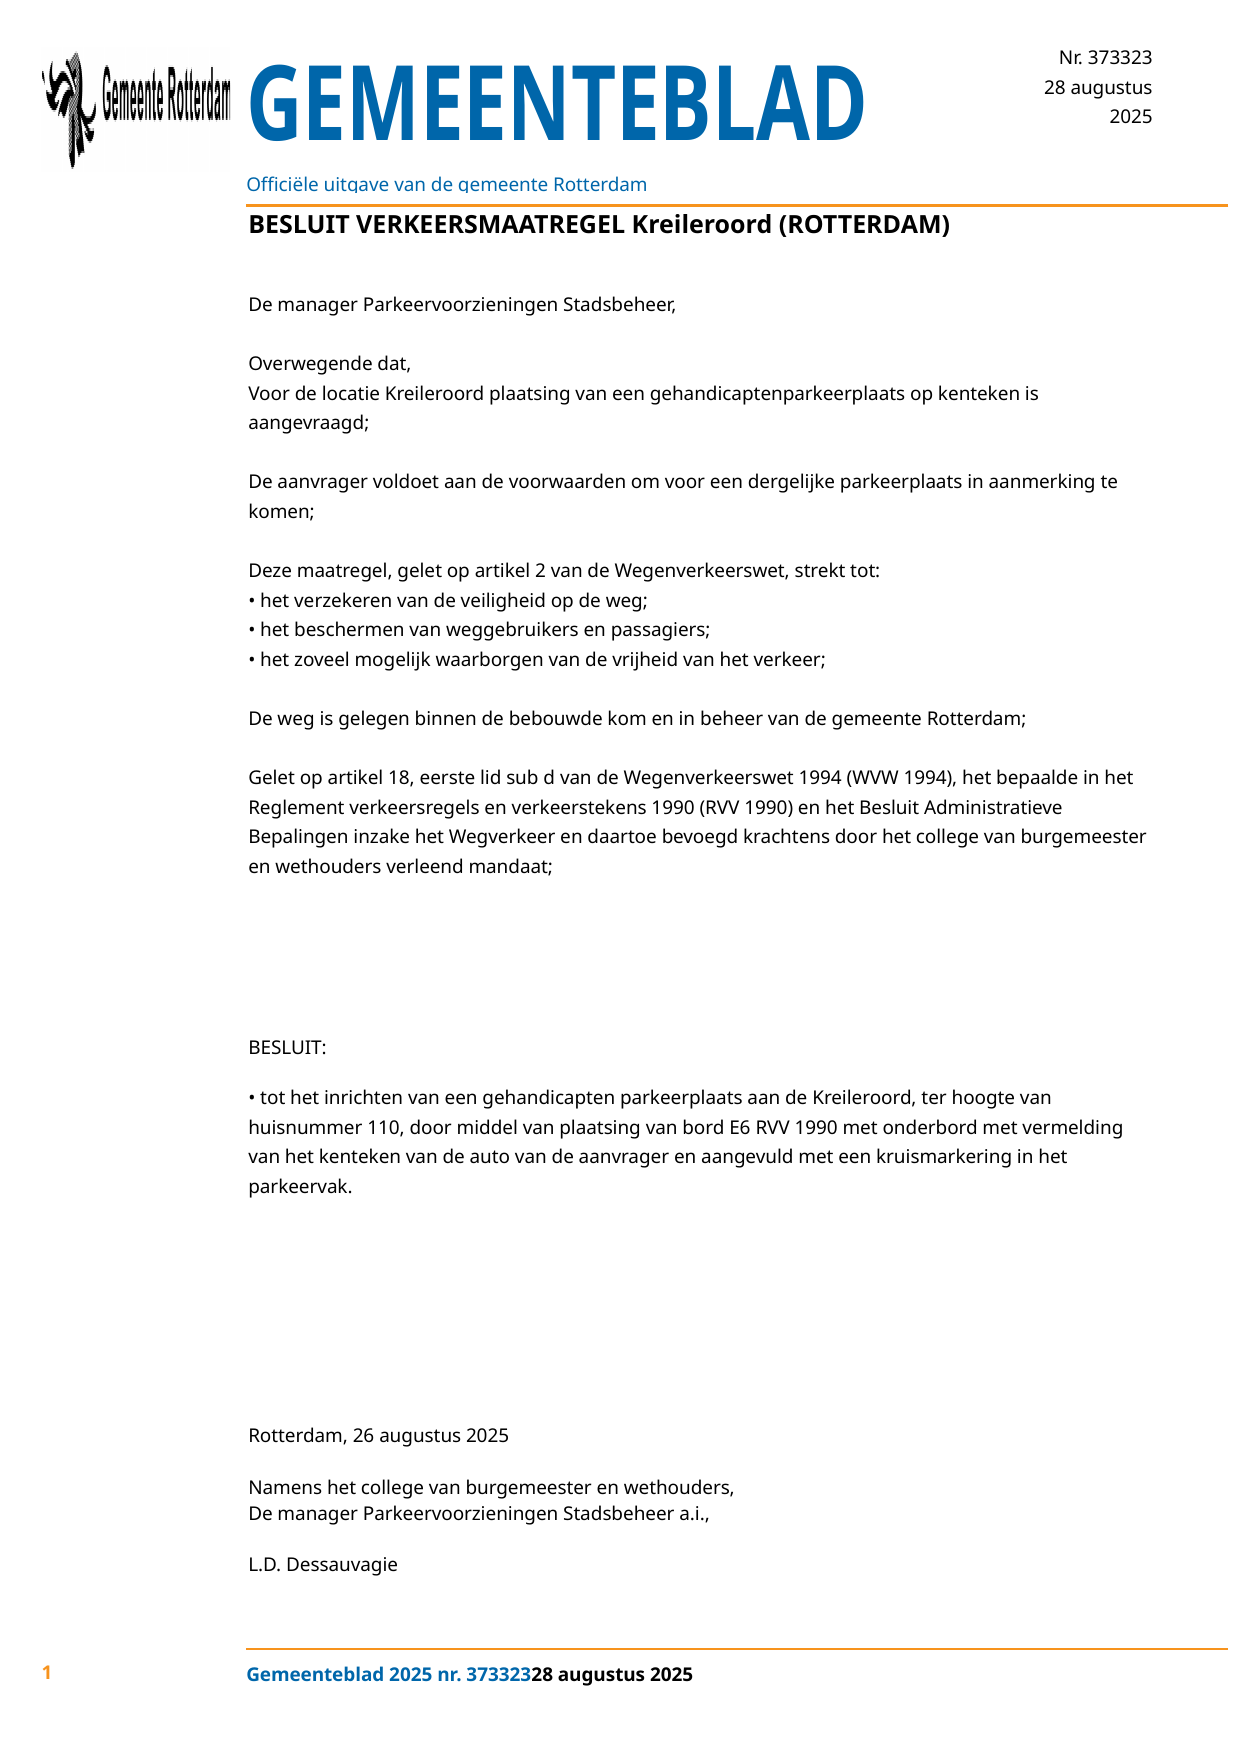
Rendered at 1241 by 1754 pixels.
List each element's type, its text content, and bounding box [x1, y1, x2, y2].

text De aanvrager voldoet aan de voorwaarden om voor een dergelijke parkeerplaats in aanmerking te komen; [248, 468, 1152, 524]
text Gelet op artikel 18, eerste lid sub d van de Wegenverkeerswet 1994 (WVW 1994), het bepaalde in het Reglement verkeersregels en verkeerstekens 1990 (RVV 1990) en het Besluit Administratieve Bepalingen inzake het Wegverkeer en daartoe bevoegd krachtens door het college van burgemeester en wethouders verleend mandaat; [248, 764, 1152, 879]
text L.D. Dessauvagie [248, 1551, 1152, 1577]
text Namens het college van burgemeester en wethouders, [248, 1474, 1152, 1500]
text Overwegende dat, [248, 350, 1152, 376]
text • het beschermen van weggebruikers en passagiers; [248, 616, 1152, 642]
text Deze maatregel, gelet op artikel 2 van de Wegenverkeerswet, strekt tot: [248, 557, 1152, 583]
text BESLUIT: [248, 1034, 1152, 1060]
picture [41, 47, 231, 172]
text Voor de locatie Kreileroord plaatsing van een gehandicaptenparkeerplaats op kenteken is aangevraagd; [248, 380, 1152, 435]
text • tot het inrichten van een gehandicapten parkeerplaats aan de Kreileroord, ter hoogte van huisnummer 110, door middel van plaatsing van bord E6 RVV 1990 met onderbord met vermelding van het kenteken van de auto van de aanvrager en aangevuld met een kruismarkering in het parkeervak. [248, 1084, 1152, 1199]
text • het zoveel mogelijk waarborgen van de vrijheid van het verkeer; [248, 646, 1152, 672]
text • het verzekeren van de veiligheid op de weg; [248, 587, 1152, 613]
text De manager Parkeervoorzieningen Stadsbeheer a.i., [248, 1500, 1152, 1526]
text De manager Parkeervoorzieningen Stadsbeheer, [248, 291, 1152, 317]
text Rotterdam, 26 augustus 2025 [248, 1423, 1152, 1448]
text BESLUIT VERKEERSMAATREGEL Kreileroord (ROTTERDAM) [248, 207, 1152, 241]
text De weg is gelegen binnen de bebouwde kom en in beheer van de gemeente Rotterdam; [248, 705, 1152, 731]
